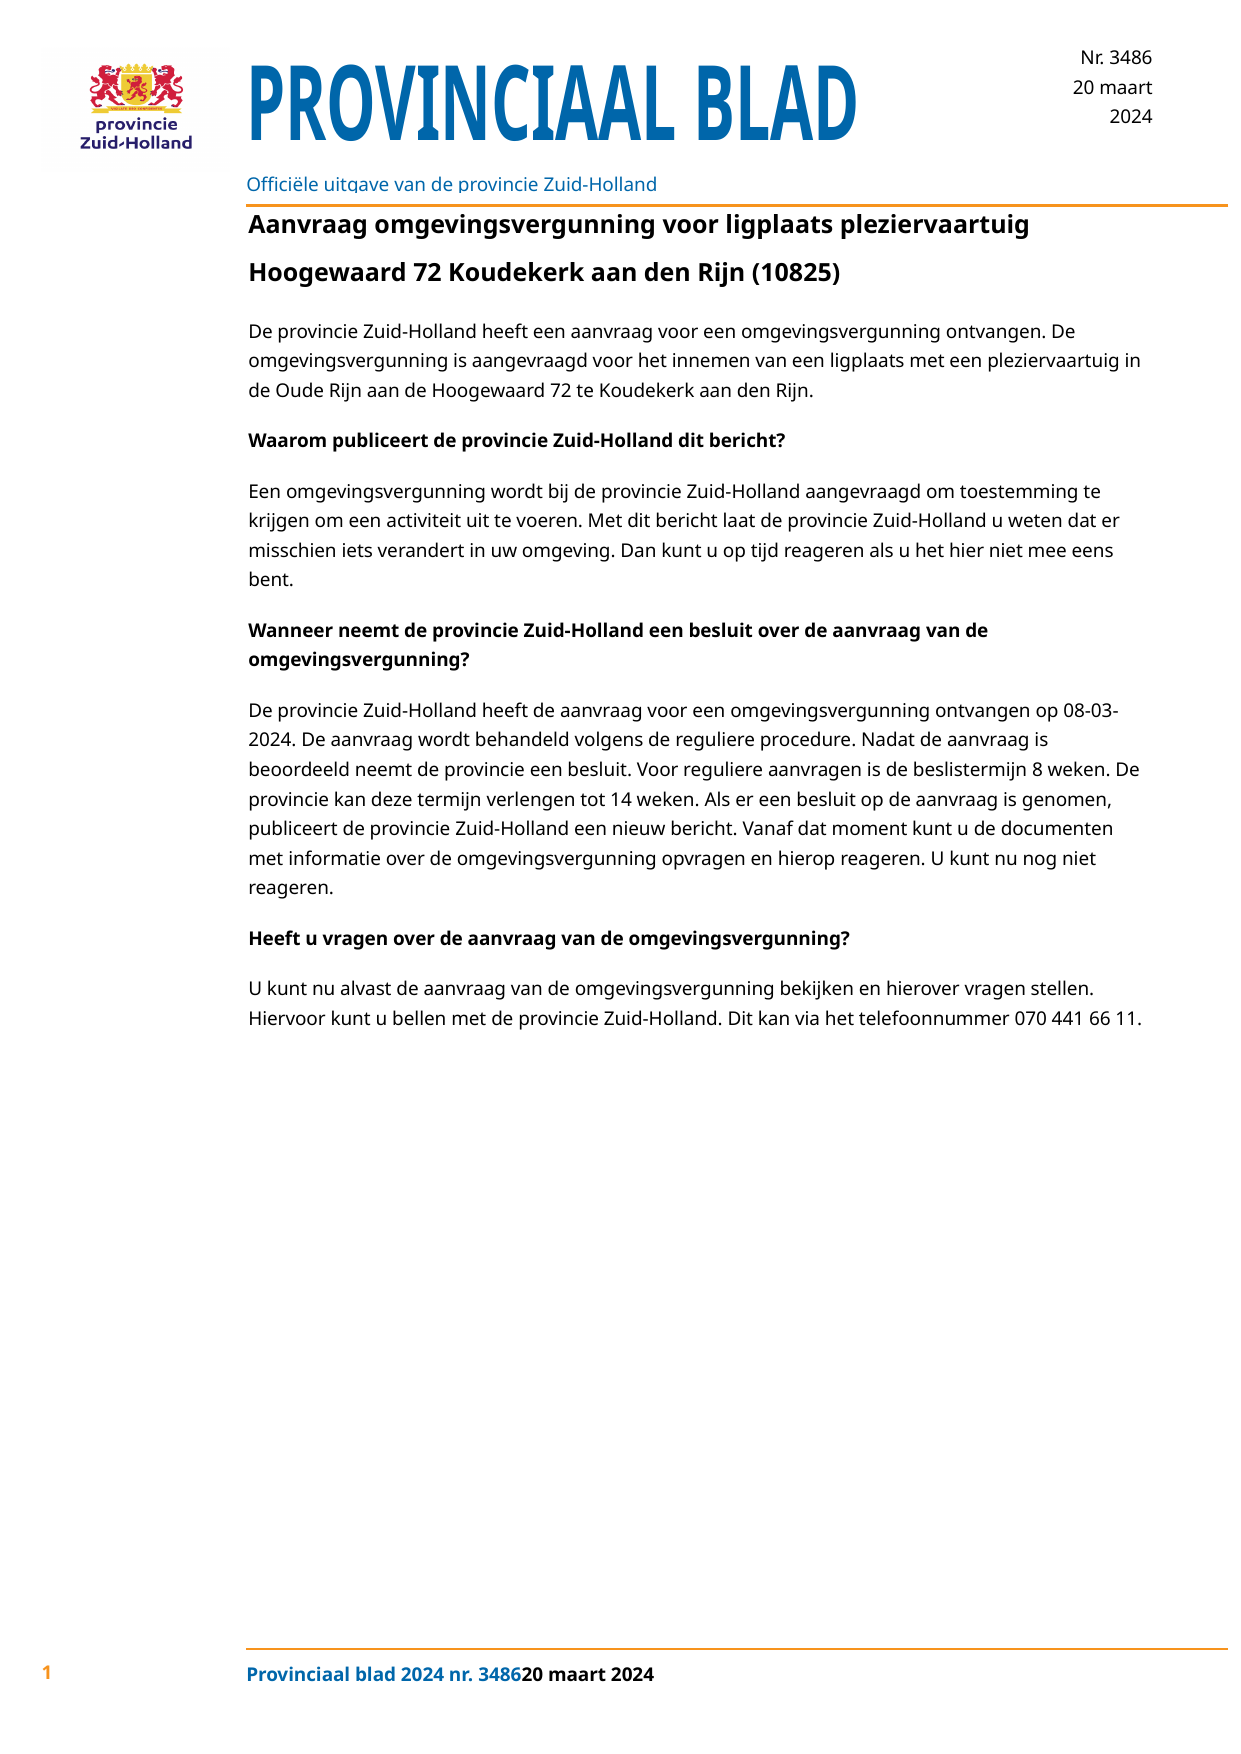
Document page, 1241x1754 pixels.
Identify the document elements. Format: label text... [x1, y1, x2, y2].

text De provincie Zuid-Holland heeft een aanvraag voor een omgevingsvergunning ontvangen. De omgevingsvergunning is aangevraagd voor het innemen van een ligplaats met een pleziervaartuig in de Oude Rijn aan de Hoogewaard 72 te Koudekerk aan den Rijn. [248, 318, 1152, 403]
text U kunt nu alvast de aanvraag van de omgevingsvergunning bekijken en hierover vragen stellen. Hiervoor kunt u bellen met de provincie Zuid-Holland. Dit kan via het telefoonnummer 070 441 66 11. [248, 975, 1152, 1031]
text Wanneer neemt de provincie Zuid-Holland een besluit over de aanvraag van de omgevingsvergunning? [248, 617, 1152, 672]
text Heeft u vragen over de aanvraag van de omgevingsvergunning? [248, 925, 1152, 951]
picture [41, 47, 231, 172]
text Een omgevingsvergunning wordt bij de provincie Zuid-Holland aangevraagd om toestemming te krijgen om een activiteit uit te voeren. Met dit bericht laat de provincie Zuid-Holland u weten dat er misschien iets verandert in uw omgeving. Dan kunt u op tijd reageren als u het hier niet mee eens bent. [248, 478, 1152, 592]
text Aanvraag omgevingsvergunning voor ligplaats pleziervaartuig Hoogewaard 72 Koudekerk aan den Rijn (10825) [248, 207, 1152, 288]
text Waarom publiceert de provincie Zuid-Holland dit bericht? [248, 427, 1152, 453]
text De provincie Zuid-Holland heeft de aanvraag voor een omgevingsvergunning ontvangen op 08-03-2024. De aanvraag wordt behandeld volgens de reguliere procedure. Nadat de aanvraag is beoordeeld neemt de provincie een besluit. Voor reguliere aanvragen is de beslistermijn 8 weken. De provincie kan deze termijn verlengen tot 14 weken. Als er een besluit op de aanvraag is genomen, publiceert de provincie Zuid-Holland een nieuw bericht. Vanaf dat moment kunt u de documenten met informatie over de omgevingsvergunning opvragen en hierop reageren. U kunt nu nog niet reageren. [248, 697, 1152, 900]
